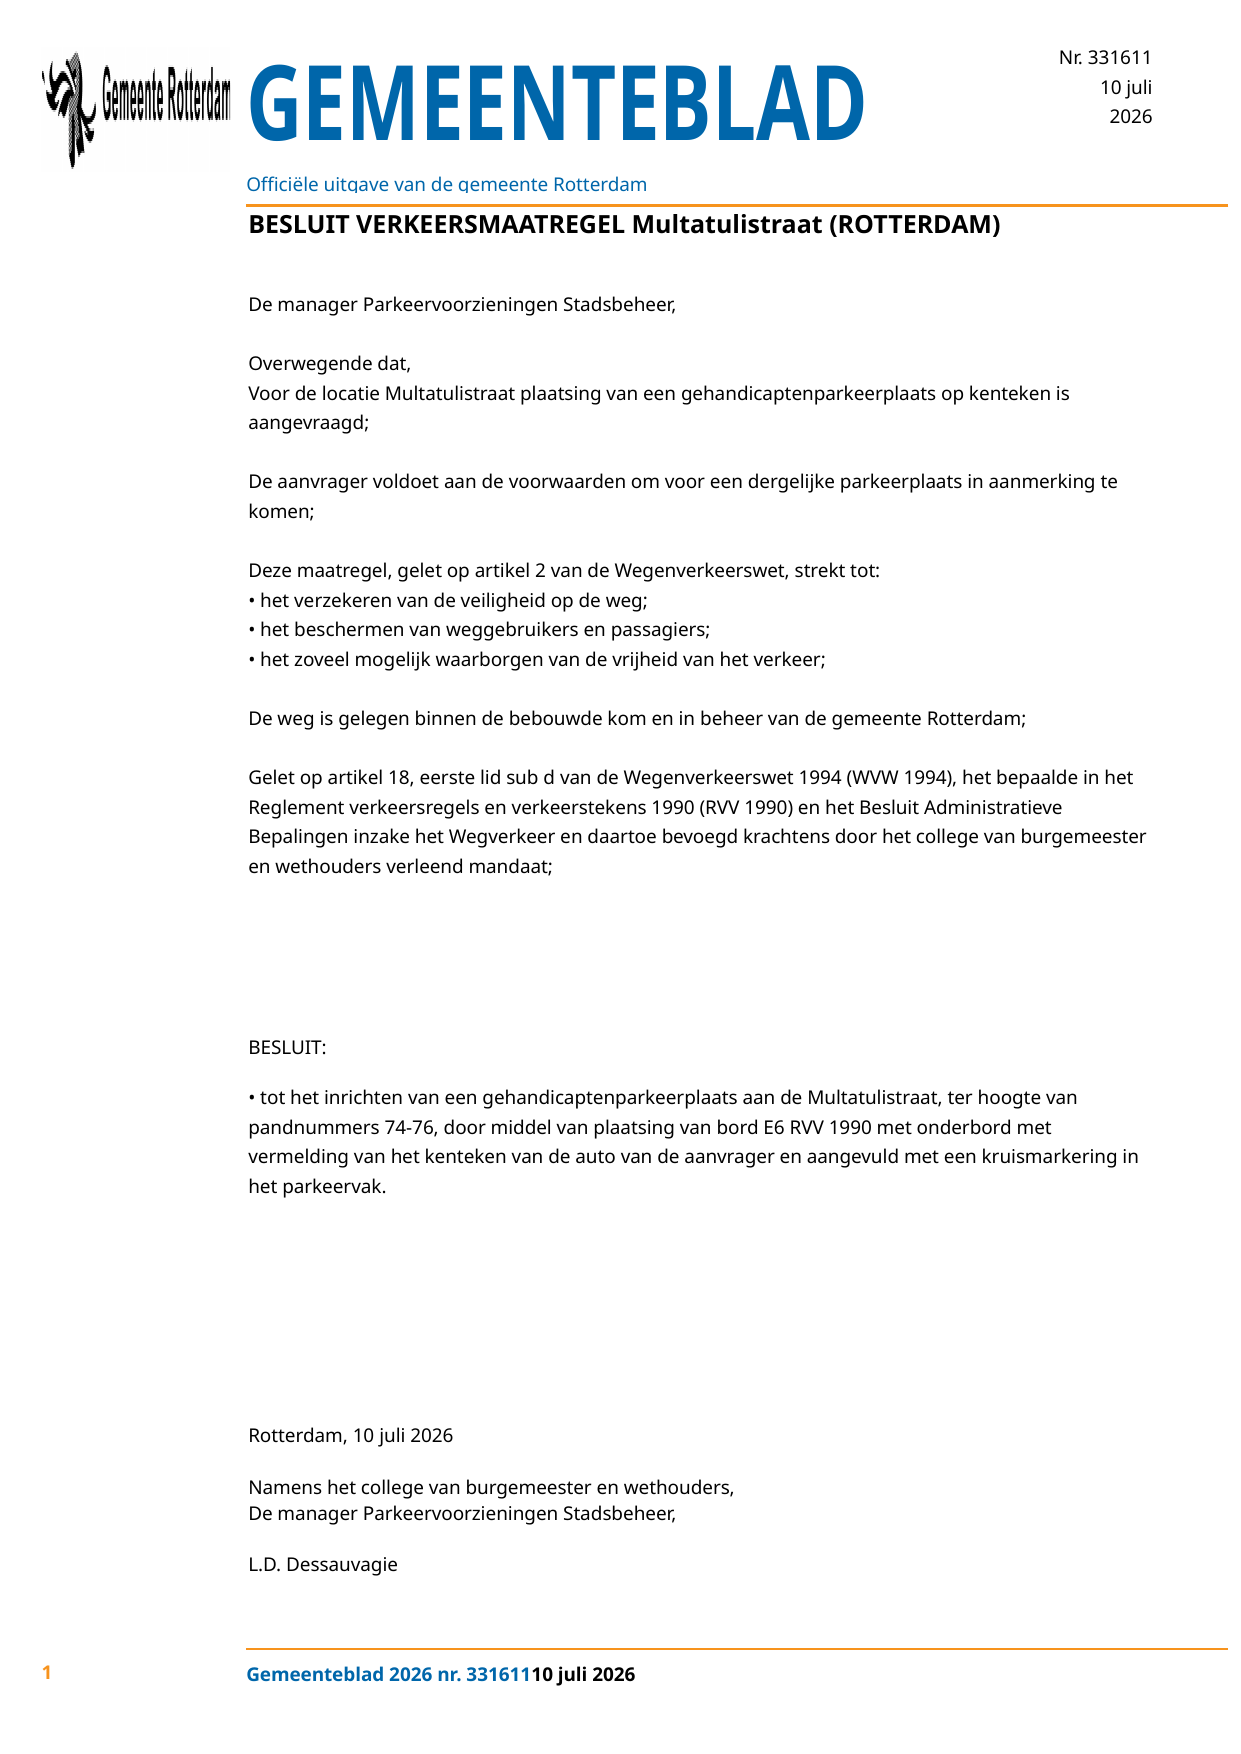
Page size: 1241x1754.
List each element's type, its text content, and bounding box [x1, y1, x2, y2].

text De manager Parkeervoorzieningen Stadsbeheer, [248, 291, 1152, 317]
text Rotterdam, 10 juli 2026 [248, 1423, 1152, 1448]
text BESLUIT VERKEERSMAATREGEL Multatulistraat (ROTTERDAM) [248, 207, 1152, 241]
text BESLUIT: [248, 1034, 1152, 1060]
text Deze maatregel, gelet op artikel 2 van de Wegenverkeerswet, strekt tot: [248, 557, 1152, 583]
picture [41, 47, 231, 172]
text Voor de locatie Multatulistraat plaatsing van een gehandicaptenparkeerplaats op kenteken is aangevraagd; [248, 380, 1152, 435]
text De weg is gelegen binnen de bebouwde kom en in beheer van de gemeente Rotterdam; [248, 705, 1152, 731]
text Gelet op artikel 18, eerste lid sub d van de Wegenverkeerswet 1994 (WVW 1994), het bepaalde in het Reglement verkeersregels en verkeerstekens 1990 (RVV 1990) en het Besluit Administratieve Bepalingen inzake het Wegverkeer en daartoe bevoegd krachtens door het college van burgemeester en wethouders verleend mandaat; [248, 764, 1152, 879]
text • het zoveel mogelijk waarborgen van de vrijheid van het verkeer; [248, 646, 1152, 672]
text De aanvrager voldoet aan de voorwaarden om voor een dergelijke parkeerplaats in aanmerking te komen; [248, 468, 1152, 524]
text • het verzekeren van de veiligheid op de weg; [248, 587, 1152, 613]
text De manager Parkeervoorzieningen Stadsbeheer, [248, 1500, 1152, 1526]
text Overwegende dat, [248, 350, 1152, 376]
text • het beschermen van weggebruikers en passagiers; [248, 616, 1152, 642]
text • tot het inrichten van een gehandicaptenparkeerplaats aan de Multatulistraat, ter hoogte van pandnummers 74-76, door middel van plaatsing van bord E6 RVV 1990 met onderbord met vermelding van het kenteken van de auto van de aanvrager en aangevuld met een kruismarkering in het parkeervak. [248, 1084, 1152, 1199]
text Namens het college van burgemeester en wethouders, [248, 1474, 1152, 1500]
text L.D. Dessauvagie [248, 1551, 1152, 1577]
